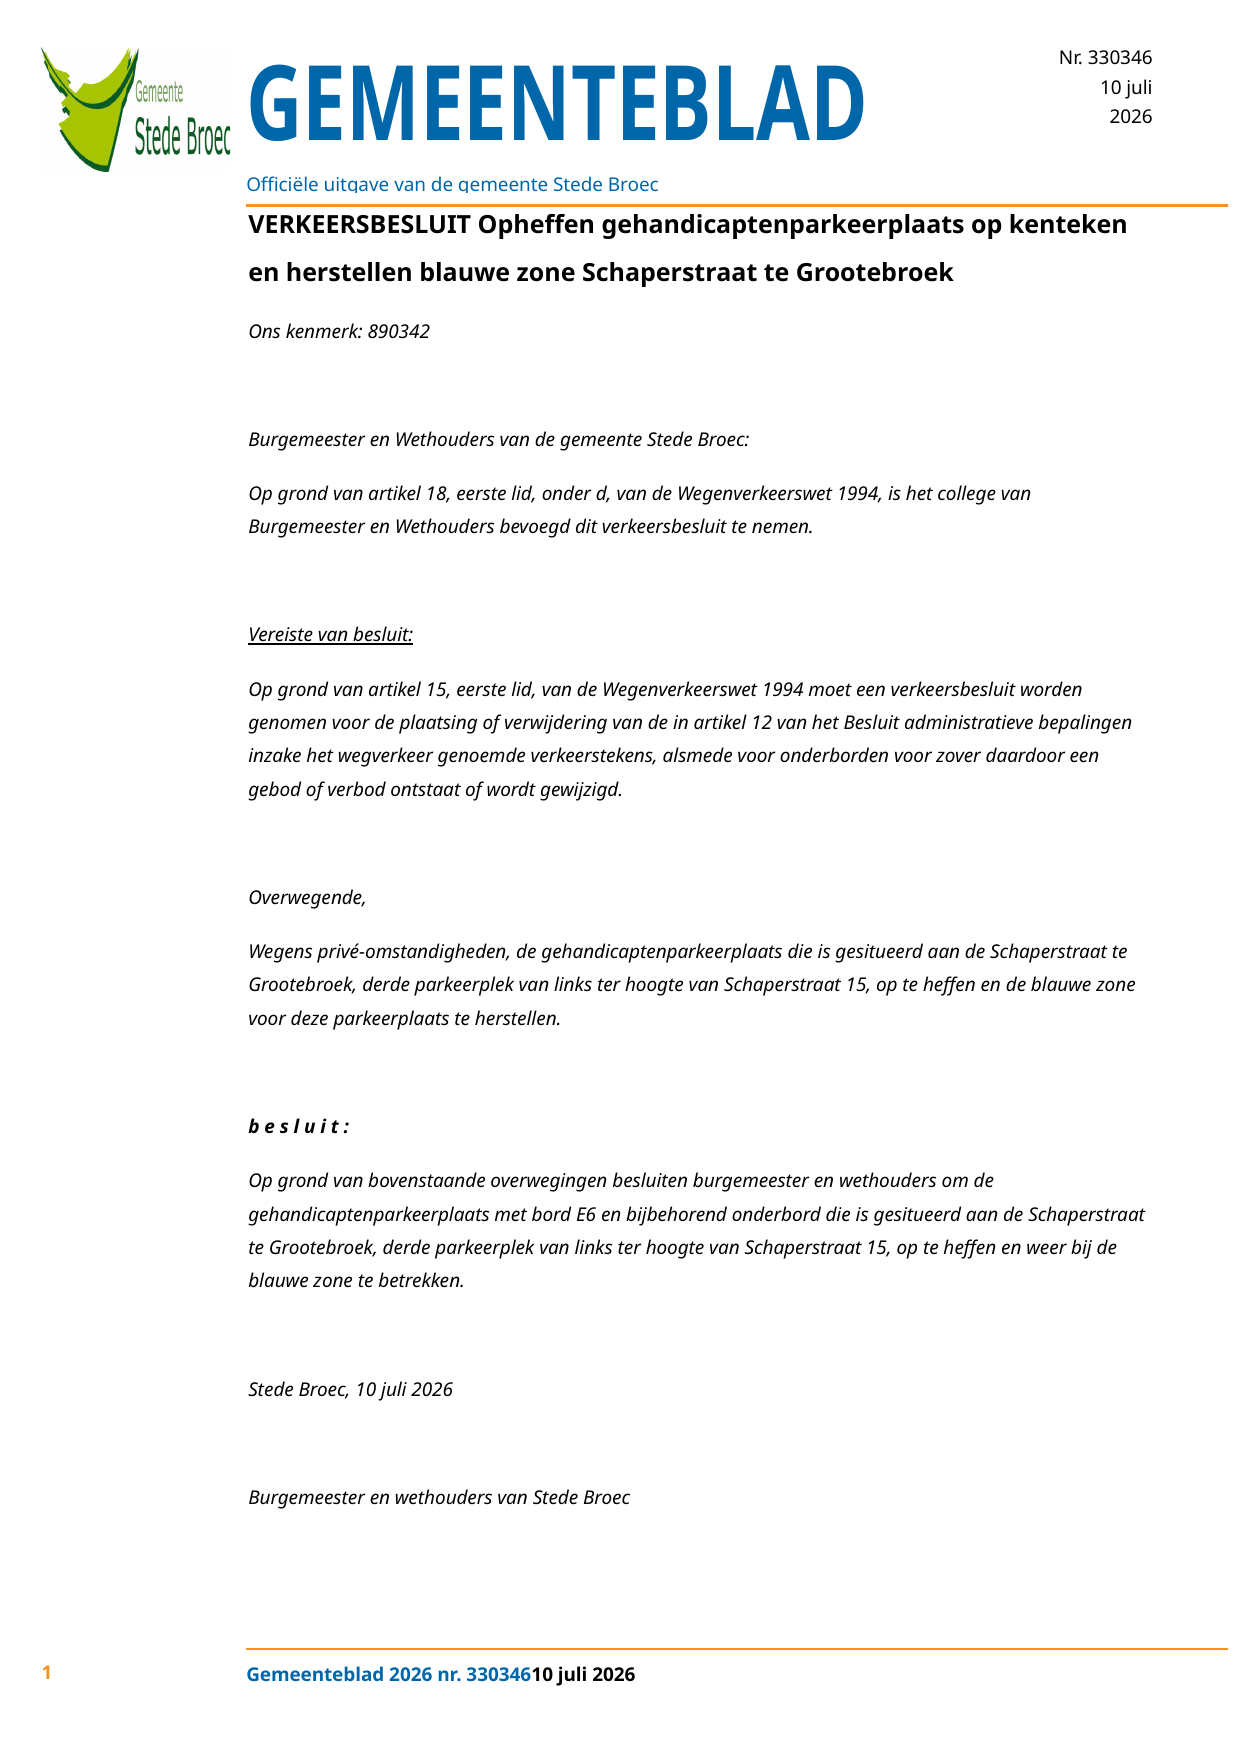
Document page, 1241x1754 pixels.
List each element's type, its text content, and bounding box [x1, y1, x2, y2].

text VERKEERSBESLUIT Opheffen gehandicaptenparkeerplaats op kenteken en herstellen blauwe zone Schaperstraat te Grootebroek [248, 207, 1152, 288]
text Op grond van artikel 15, eerste lid, van de Wegenverkeerswet 1994 moet een verkeersbesluit worden genomen voor de plaatsing of verwijdering van de in artikel 12 van het Besluit administratieve bepalingen inzake het wegverkeer genoemde verkeerstekens, alsmede voor onderborden voor zover daardoor een gebod of verbod ontstaat of wordt gewijzigd. [248, 676, 1152, 802]
text Op grond van bovenstaande overwegingen besluiten burgemeester en wethouders om de gehandicaptenparkeerplaats met bord E6 en bijbehorend onderbord die is gesitueerd aan de Schaperstraat te Grootebroek, derde parkeerplek van links ter hoogte van Schaperstraat 15, op te heffen en weer bij de blauwe zone te betrekken. [248, 1167, 1152, 1293]
text Wegens privé-omstandigheden, de gehandicaptenparkeerplaats die is gesitueerd aan de Schaperstraat te Grootebroek, derde parkeerplek van links ter hoogte van Schaperstraat 15, op te heffen en de blauwe zone voor deze parkeerplaats te herstellen. [248, 938, 1152, 1031]
text Overwegende, [248, 884, 1152, 910]
text Ons kenmerk: 890342 [248, 318, 1152, 344]
text Vereiste van besluit: [248, 622, 1152, 647]
text Stede Broec, 10 juli 2026 [248, 1376, 1152, 1401]
text Burgemeester en Wethouders van de gemeente Stede Broec: [248, 426, 1152, 452]
text b e s l u i t : [248, 1113, 1152, 1139]
text Op grond van artikel 18, eerste lid, onder d, van de Wegenverkeerswet 1994, is het college van Burgemeester en Wethouders bevoegd dit verkeersbesluit te nemen. [248, 480, 1152, 539]
picture [41, 47, 231, 172]
text Burgemeester en wethouders van Stede Broec [248, 1484, 1152, 1509]
